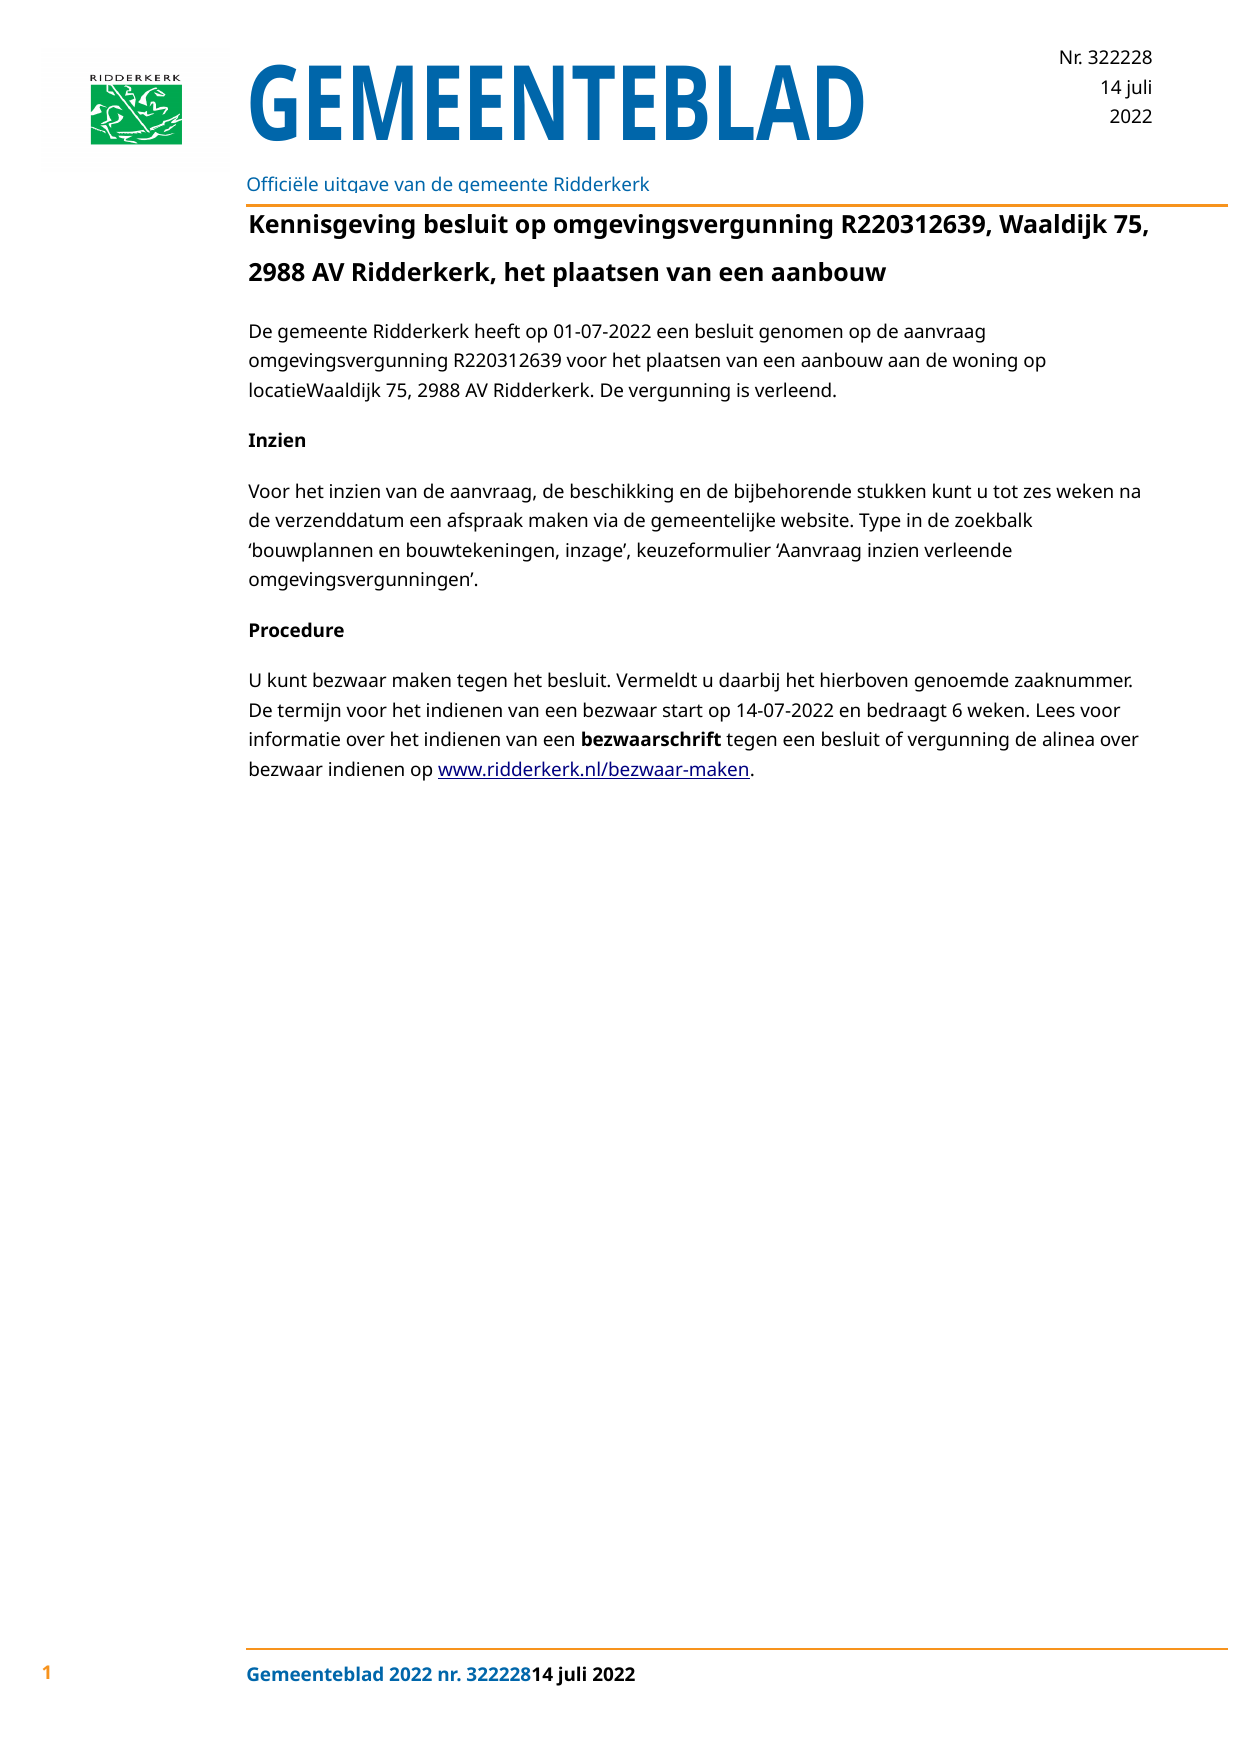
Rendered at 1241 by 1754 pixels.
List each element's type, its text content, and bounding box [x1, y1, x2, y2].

text De gemeente Ridderkerk heeft op 01-07-2022 een besluit genomen op de aanvraag omgevingsvergunning R220312639 voor het plaatsen van een aanbouw aan de woning op locatieWaaldijk 75, 2988 AV Ridderkerk. De vergunning is verleend. [248, 318, 1152, 403]
text Voor het inzien van de aanvraag, de beschikking en de bijbehorende stukken kunt u tot zes weken na de verzenddatum een afspraak maken via de gemeentelijke website. Type in de zoekbalk ‘bouwplannen en bouwtekeningen, inzage’, keuzeformulier ‘Aanvraag inzien verleende omgevingsvergunningen’. [248, 478, 1152, 592]
text U kunt bezwaar maken tegen het besluit. Vermeldt u daarbij het hierboven genoemde zaaknummer. De termijn voor het indienen van een bezwaar start op 14-07-2022 en bedraagt 6 weken. Lees voor informatie over het indienen van een bezwaarschrift tegen een besluit of vergunning de alinea over bezwaar indienen op www.ridderkerk.nl/bezwaar-maken. [248, 667, 1152, 782]
text Procedure [248, 617, 1152, 643]
text Inzien [248, 427, 1152, 453]
picture [41, 47, 231, 172]
text Kennisgeving besluit op omgevingsvergunning R220312639, Waaldijk 75, 2988 AV Ridderkerk, het plaatsen van een aanbouw [248, 207, 1152, 288]
